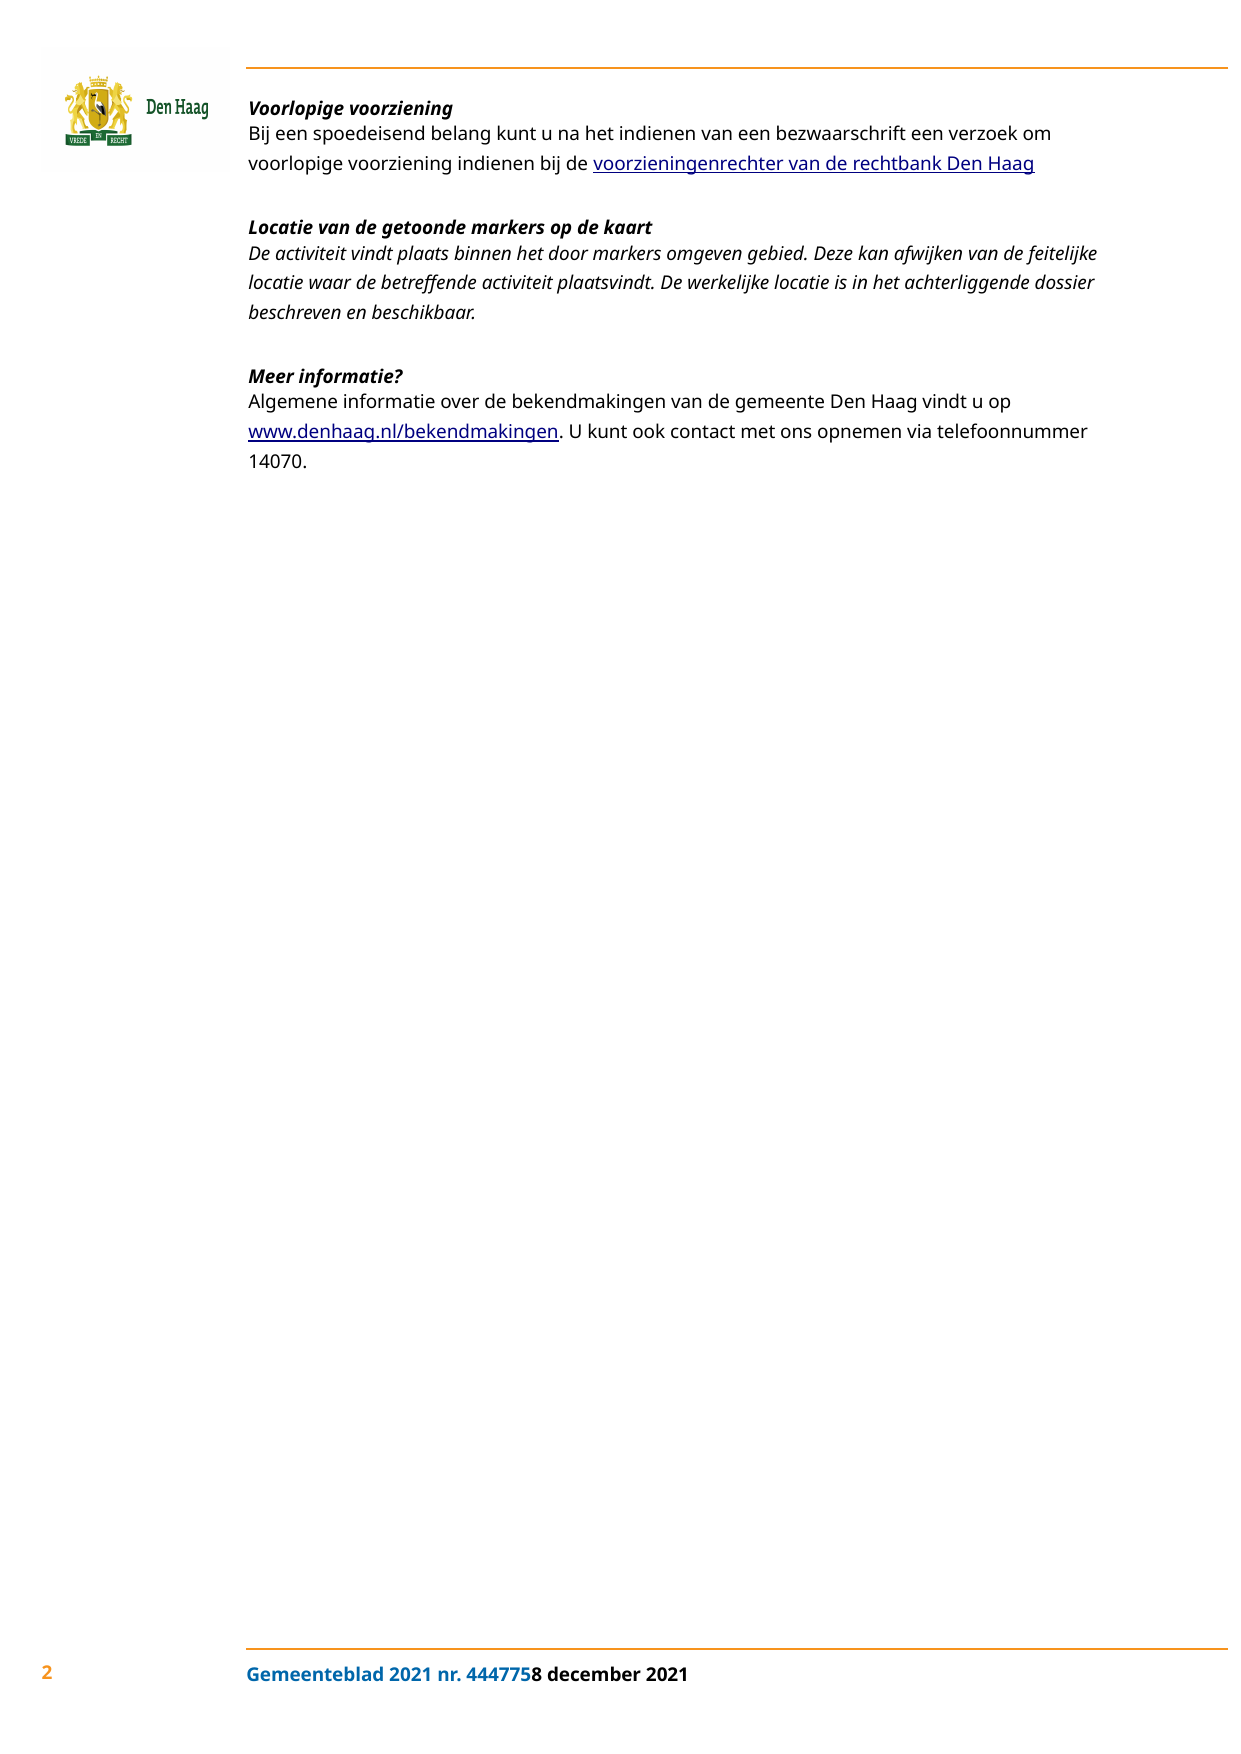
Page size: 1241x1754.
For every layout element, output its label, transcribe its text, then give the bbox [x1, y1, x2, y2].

picture [41, 47, 231, 172]
text Bij een spoedeisend belang kunt u na het indienen van een bezwaarschrift een verzoek om voorlopige voorziening indienen bij de voorzieningenrechter van de rechtbank Den Haag [248, 121, 1152, 176]
text Locatie van de getoonde markers op de kaart [248, 214, 1152, 240]
text Algemene informatie over de bekendmakingen van de gemeente Den Haag vindt u op www.denhaag.nl/bekendmakingen. U kunt ook contact met ons opnemen via telefoonnummer 14070. [248, 389, 1152, 473]
text Voorlopige voorziening [248, 95, 1152, 121]
text Meer informatie? [248, 363, 1152, 389]
text De activiteit vindt plaats binnen het door markers omgeven gebied. Deze kan afwijken van de feitelijke locatie waar de betreffende activiteit plaatsvindt. De werkelijke locatie is in het achterliggende dossier beschreven en beschikbaar. [248, 240, 1152, 325]
